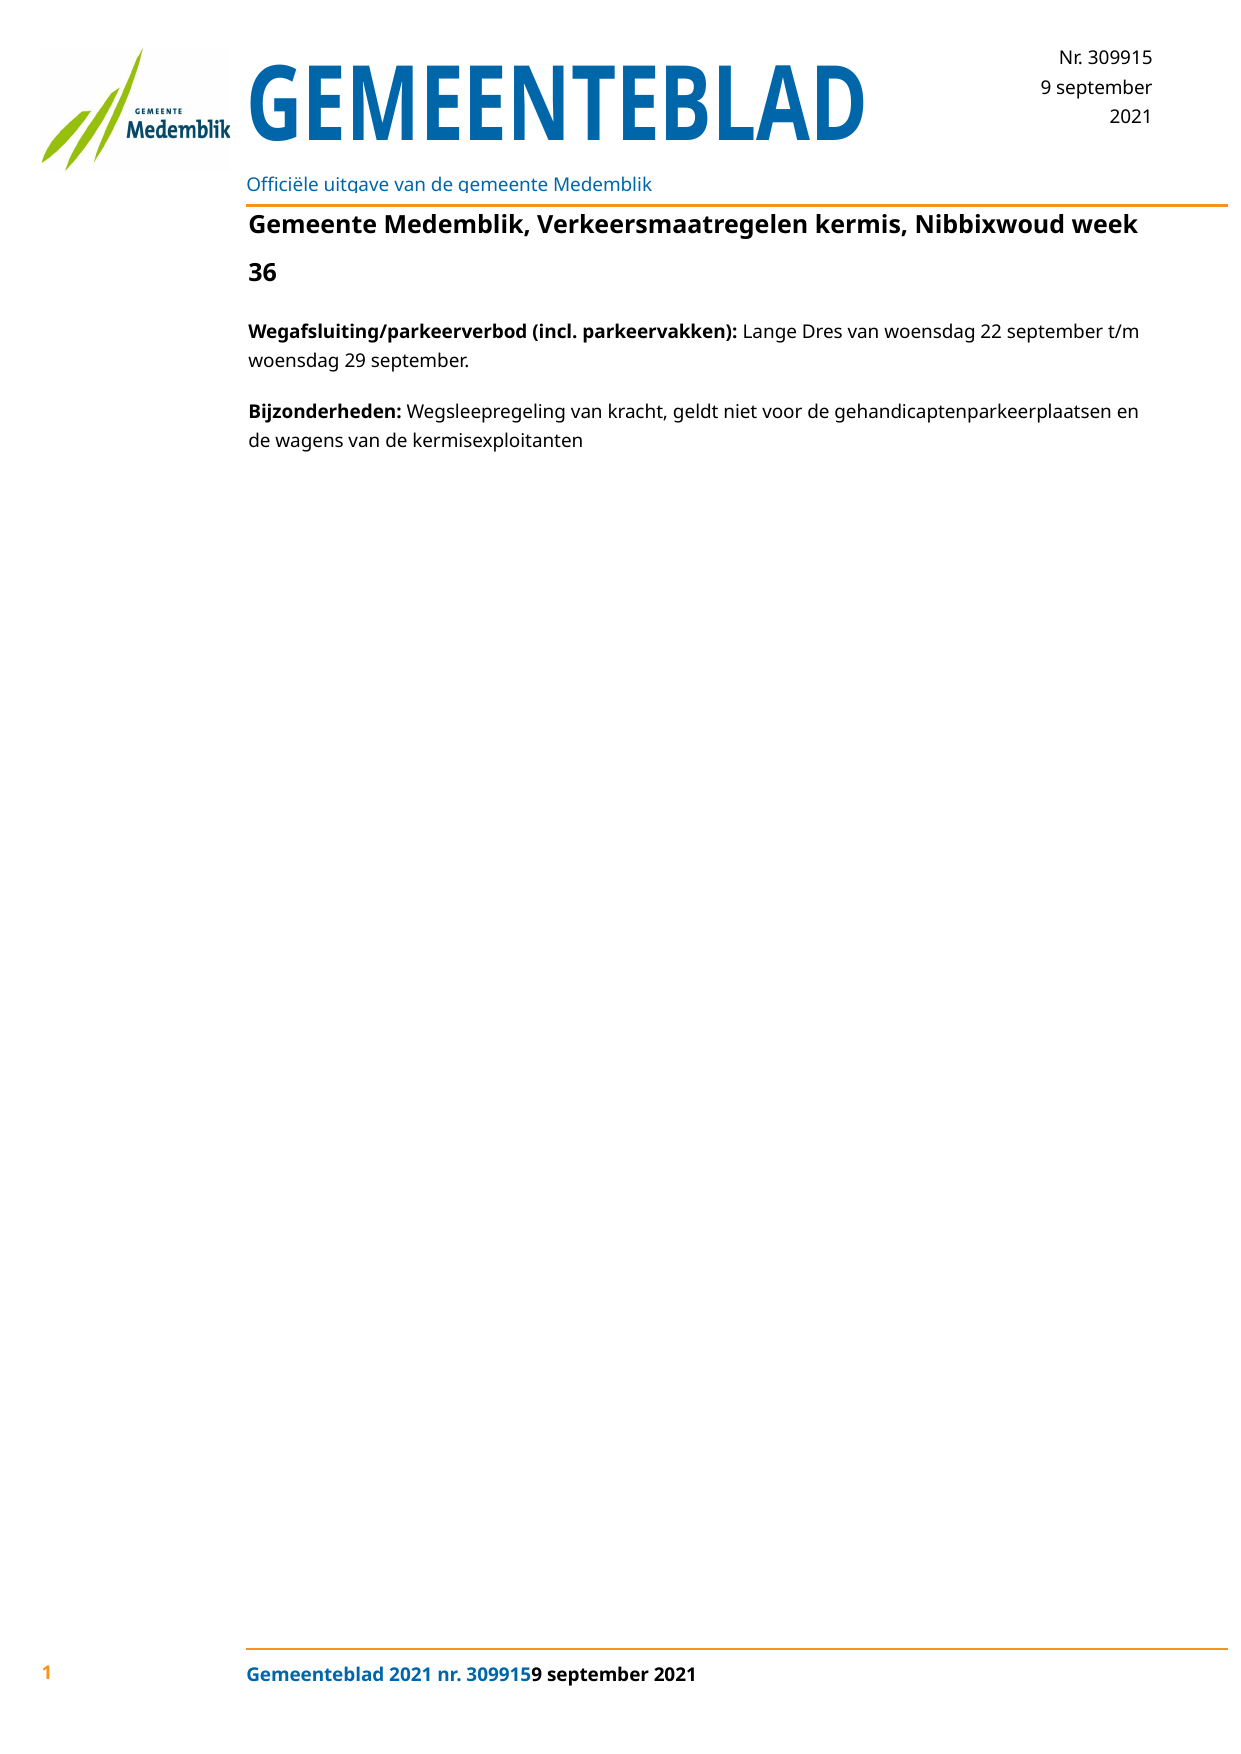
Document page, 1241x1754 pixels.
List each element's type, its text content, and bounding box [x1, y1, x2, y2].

picture [41, 47, 231, 172]
text Gemeente Medemblik, Verkeersmaatregelen kermis, Nibbixwoud week 36 [248, 207, 1152, 288]
text Wegafsluiting/parkeerverbod (incl. parkeervakken): Lange Dres van woensdag 22 september t/m woensdag 29 september. [248, 318, 1152, 373]
text Bijzonderheden: Wegsleepregeling van kracht, geldt niet voor de gehandicaptenparkeerplaatsen en de wagens van de kermisexploitanten [248, 398, 1152, 453]
